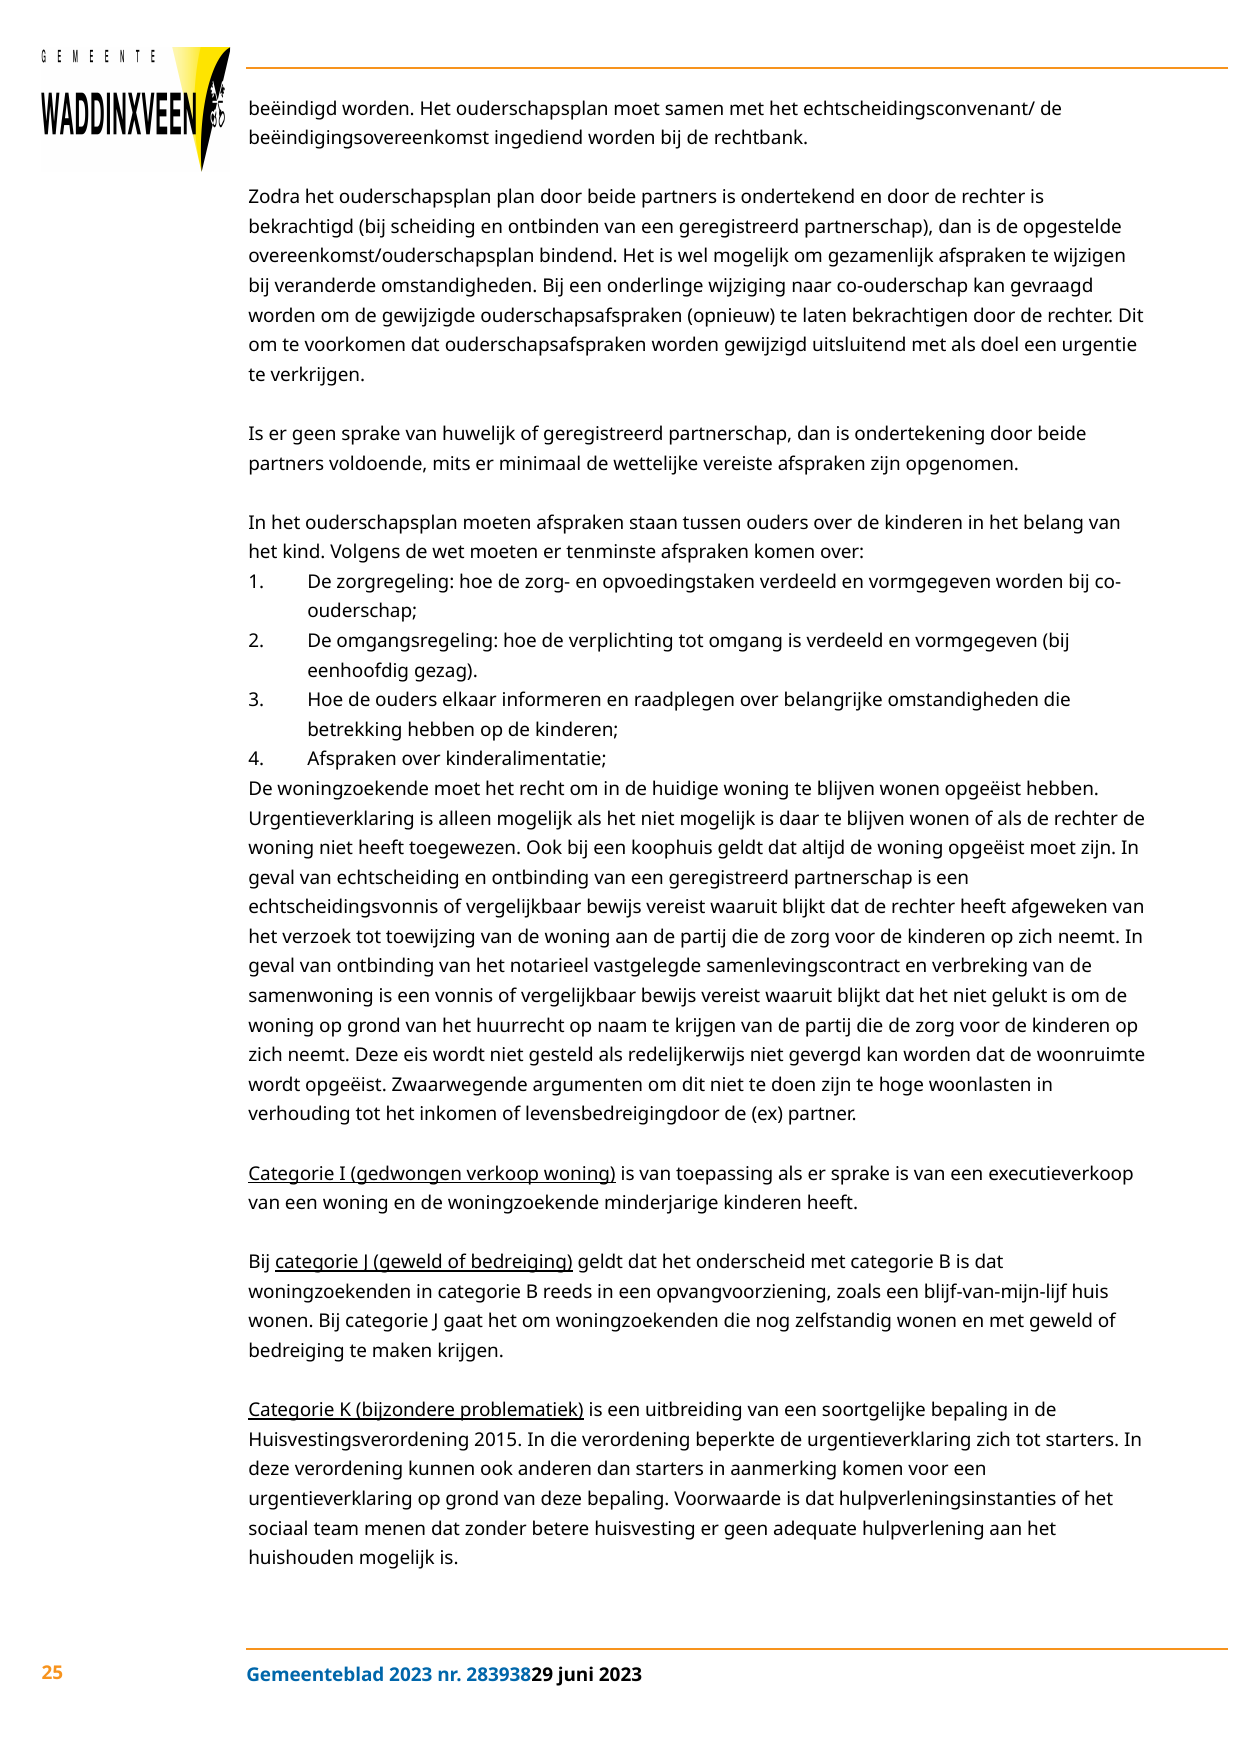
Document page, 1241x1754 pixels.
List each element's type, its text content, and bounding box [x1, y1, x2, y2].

text De woningzoekende moet het recht om in de huidige woning te blijven wonen opgeëist hebben. Urgentieverklaring is alleen mogelijk als het niet mogelijk is daar te blijven wonen of als de rechter de woning niet heeft toegewezen. Ook bij een koophuis geldt dat altijd de woning opgeëist moet zijn. In geval van echtscheiding en ontbinding van een geregistreerd partnerschap is een echtscheidingsvonnis of vergelijkbaar bewijs vereist waaruit blijkt dat de rechter heeft afgeweken van het verzoek tot toewijzing van de woning aan de partij die de zorg voor de kinderen op zich neemt. In geval van ontbinding van het notarieel vastgelegde samenlevingscontract en verbreking van de samenwoning is een vonnis of vergelijkbaar bewijs vereist waaruit blijkt dat het niet gelukt is om de woning op grond van het huurrecht op naam te krijgen van de partij die de zorg voor de kinderen op zich neemt. Deze eis wordt niet gesteld als redelijkerwijs niet gevergd kan worden dat de woonruimte wordt opgeëist. Zwaarwegende argumenten om dit niet te doen zijn te hoge woonlasten in verhouding tot het inkomen of levensbedreigingdoor de (ex) partner. [248, 775, 1152, 1126]
text In het ouderschapsplan moeten afspraken staan tussen ouders over de kinderen in het belang van het kind. Volgens de wet moeten er tenminste afspraken komen over: [248, 509, 1152, 564]
picture [41, 47, 231, 172]
text Categorie K (bijzondere problematiek) is een uitbreiding van een soortgelijke bepaling in de Huisvestingsverordening 2015. In die verordening beperkte de urgentieverklaring zich tot starters. In deze verordening kunnen ook anderen dan starters in aanmerking komen voor een urgentieverklaring op grond van deze bepaling. Voorwaarde is dat hulpverleningsinstanties of het sociaal team menen dat zonder betere huisvesting er geen adequate hulpverlening aan het huishouden mogelijk is. [248, 1396, 1152, 1570]
text Bij categorie J (geweld of bedreiging) geldt dat het onderscheid met categorie B is dat woningzoekenden in categorie B reeds in een opvangvoorziening, zoals een blijf-van-mijn-lijf huis wonen. Bij categorie J gaat het om woningzoekenden die nog zelfstandig wonen en met geweld of bedreiging te maken krijgen. [248, 1248, 1152, 1363]
list Afspraken over kinderalimentatie; [248, 746, 1152, 771]
text beëindigd worden. Het ouderschapsplan moet samen met het echtscheidingsconvenant/ de beëindigingsovereenkomst ingediend worden bij de rechtbank. [248, 95, 1152, 150]
text Is er geen sprake van huwelijk of geregistreerd partnerschap, dan is ondertekening door beide partners voldoende, mits er minimaal de wettelijke vereiste afspraken zijn opgenomen. [248, 420, 1152, 476]
text Categorie I (gedwongen verkoop woning) is van toepassing als er sprake is van een executieverkoop van een woning en de woningzoekende minderjarige kinderen heeft. [248, 1160, 1152, 1215]
list Hoe de ouders elkaar informeren en raadplegen over belangrijke omstandigheden die betrekking hebben op de kinderen; [248, 686, 1152, 742]
text Zodra het ouderschapsplan plan door beide partners is ondertekend en door de rechter is bekrachtigd (bij scheiding en ontbinden van een geregistreerd partnerschap), dan is de opgestelde overeenkomst/ouderschapsplan bindend. Het is wel mogelijk om gezamenlijk afspraken te wijzigen bij veranderde omstandigheden. Bij een onderlinge wijziging naar co-ouderschap kan gevraagd worden om de gewijzigde ouderschapsafspraken (opnieuw) te laten bekrachtigen door de rechter. Dit om te voorkomen dat ouderschapsafspraken worden gewijzigd uitsluitend met als doel een urgentie te verkrijgen. [248, 183, 1152, 387]
list De zorgregeling: hoe de zorg- en opvoedingstaken verdeeld en vormgegeven worden bij co-ouderschap; [248, 568, 1152, 623]
list De omgangsregeling: hoe de verplichting tot omgang is verdeeld en vormgegeven (bij eenhoofdig gezag). [248, 627, 1152, 683]
